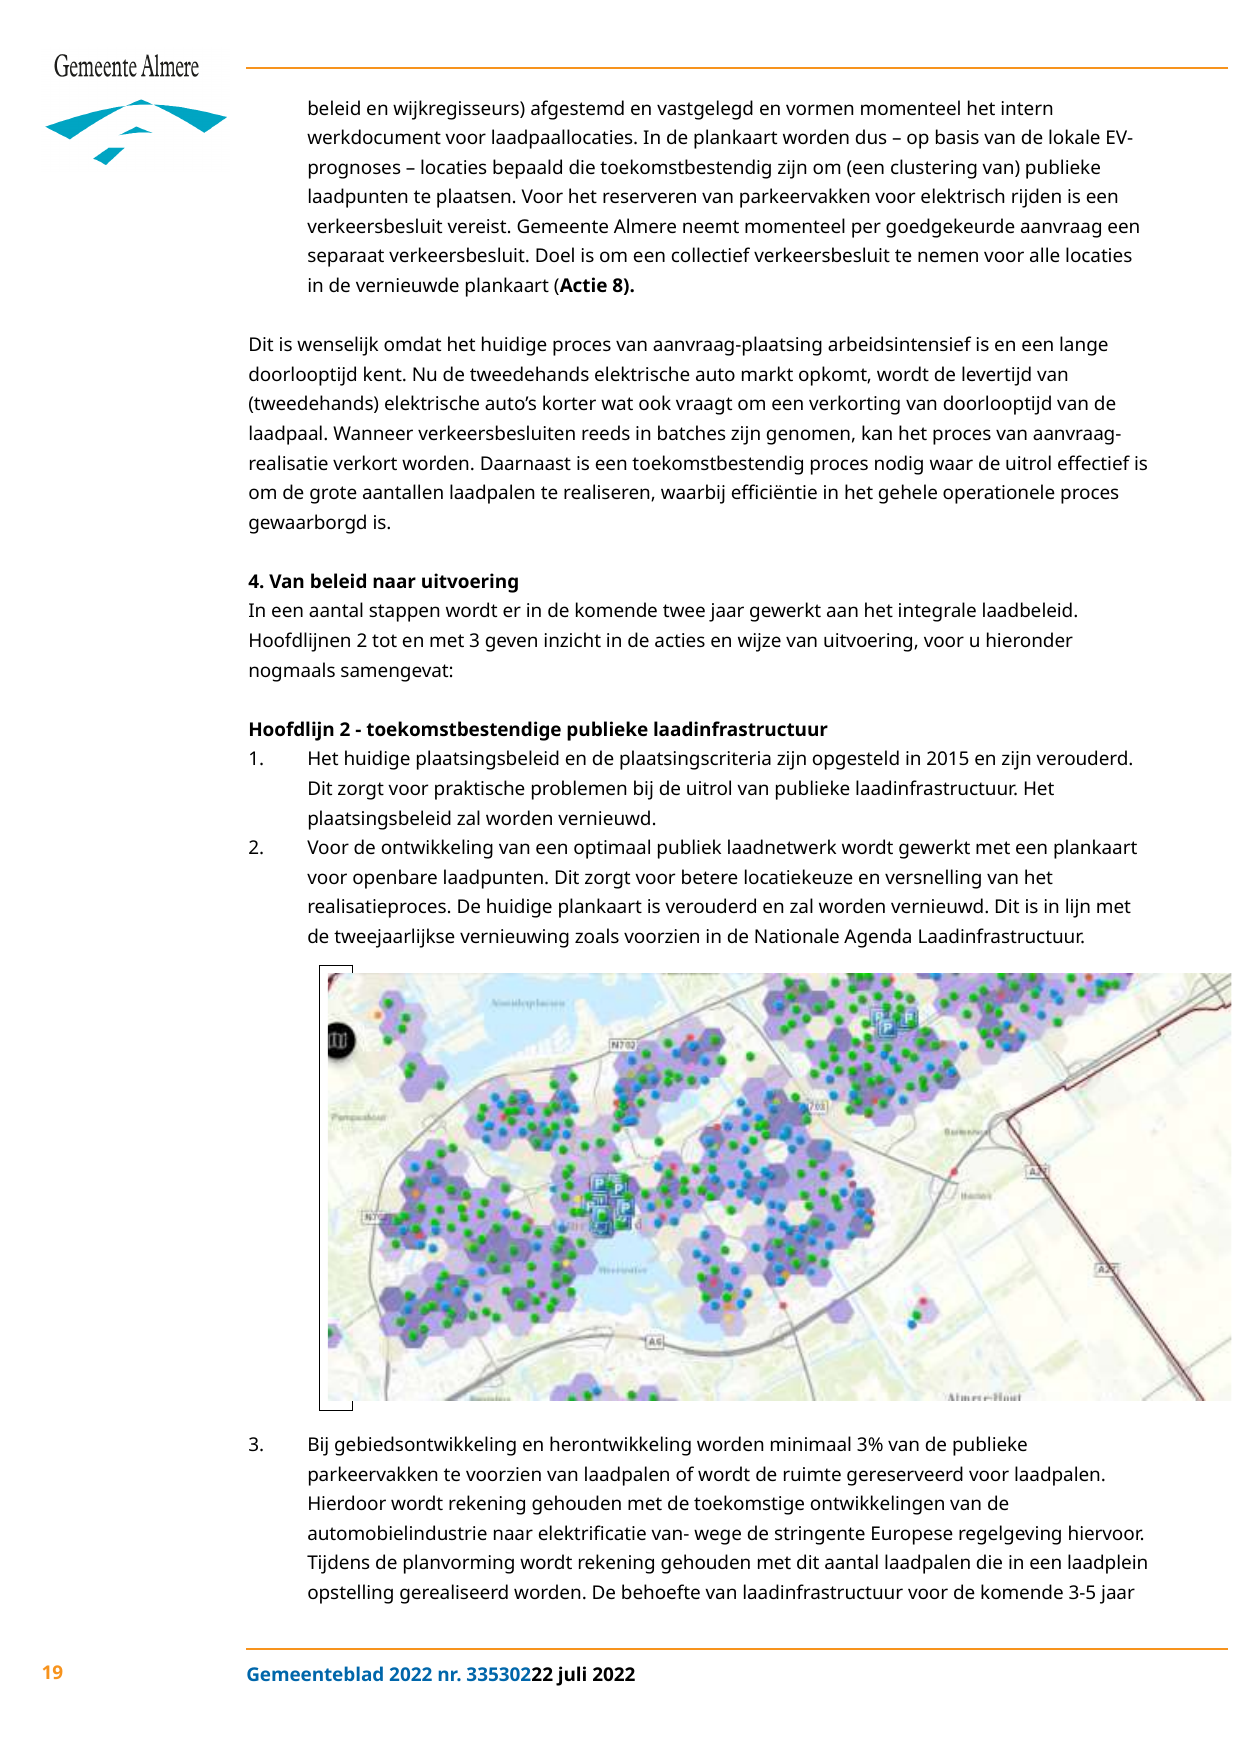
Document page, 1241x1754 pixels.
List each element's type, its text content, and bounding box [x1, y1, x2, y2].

list Bij gebiedsontwikkeling en herontwikkeling worden minimaal 3% van de publieke parkeervakken te voorzien van laadpalen of wordt de ruimte gereserveerd voor laadpalen. Hierdoor wordt rekening gehouden met de toekomstige ontwikkelingen van de automobielindustrie naar elektrificatie van- wege de stringente Europese regelgeving hiervoor. Tijdens de planvorming wordt rekening gehouden met dit aantal laadpalen die in een laadplein opstelling gerealiseerd worden. De behoefte van laadinfrastructuur voor de komende 3-5 jaar [248, 1431, 1152, 1605]
list Voor de ontwikkeling van een optimaal publiek laadnetwerk wordt gewerkt met een plankaart voor openbare laadpunten. Dit zorgt voor betere locatiekeuze en versnelling van het realisatieproces. De huidige plankaart is verouderd en zal worden vernieuwd. Dit is in lijn met de tweejaarlijkse vernieuwing zoals voorzien in de Nationale Agenda Laadinfrastructuur. [248, 834, 1152, 949]
list Het huidige plaatsingsbeleid en de plaatsingscriteria zijn opgesteld in 2015 en zijn verouderd. Dit zorgt voor praktische problemen bij de uitrol van publieke laadinfrastructuur. Het plaatsingsbeleid zal worden vernieuwd. [248, 746, 1152, 831]
text Dit is wenselijk omdat het huidige proces van aanvraag-plaatsing arbeidsintensief is en een lange doorlooptijd kent. Nu de tweedehands elektrische auto markt opkomt, wordt de levertijd van (tweedehands) elektrische auto’s korter wat ook vraagt om een verkorting van doorlooptijd van de laadpaal. Wanneer verkeersbesluiten reeds in batches zijn genomen, kan het proces van aanvraag-realisatie verkort worden. Daarnaast is een toekomstbestendig proces nodig waar de uitrol effectief is om de grote aantallen laadpalen te realiseren, waarbij efficiëntie in het gehele operationele proces gewaarborgd is. [248, 331, 1152, 535]
picture [327, 973, 1232, 1401]
text 4. Van beleid naar uitvoering [248, 568, 1152, 594]
text Hoofdlijn 2 - toekomstbestendige publieke laadinfrastructuur [248, 716, 1152, 742]
text In een aantal stappen wordt er in de komende twee jaar gewerkt aan het integrale laadbeleid. Hoofdlijnen 2 tot en met 3 geven inzicht in de acties en wijze van uitvoering, voor u hieronder nogmaals samengevat: [248, 598, 1152, 683]
list beleid en wijkregisseurs) afgestemd en vastgelegd en vormen momenteel het intern werkdocument voor laadpaallocaties. In de plankaart worden dus – op basis van de lokale EV-prognoses – locaties bepaald die toekomstbestendig zijn om (een clustering van) publieke laadpunten te plaatsen. Voor het reserveren van parkeervakken voor elektrisch rijden is een verkeersbesluit vereist. Gemeente Almere neemt momenteel per goedgekeurde aanvraag een separaat verkeersbesluit. Doel is om een collectief verkeersbesluit te nemen voor alle locaties in de vernieuwde plankaart (Actie 8). [248, 95, 1152, 298]
picture [41, 47, 231, 172]
